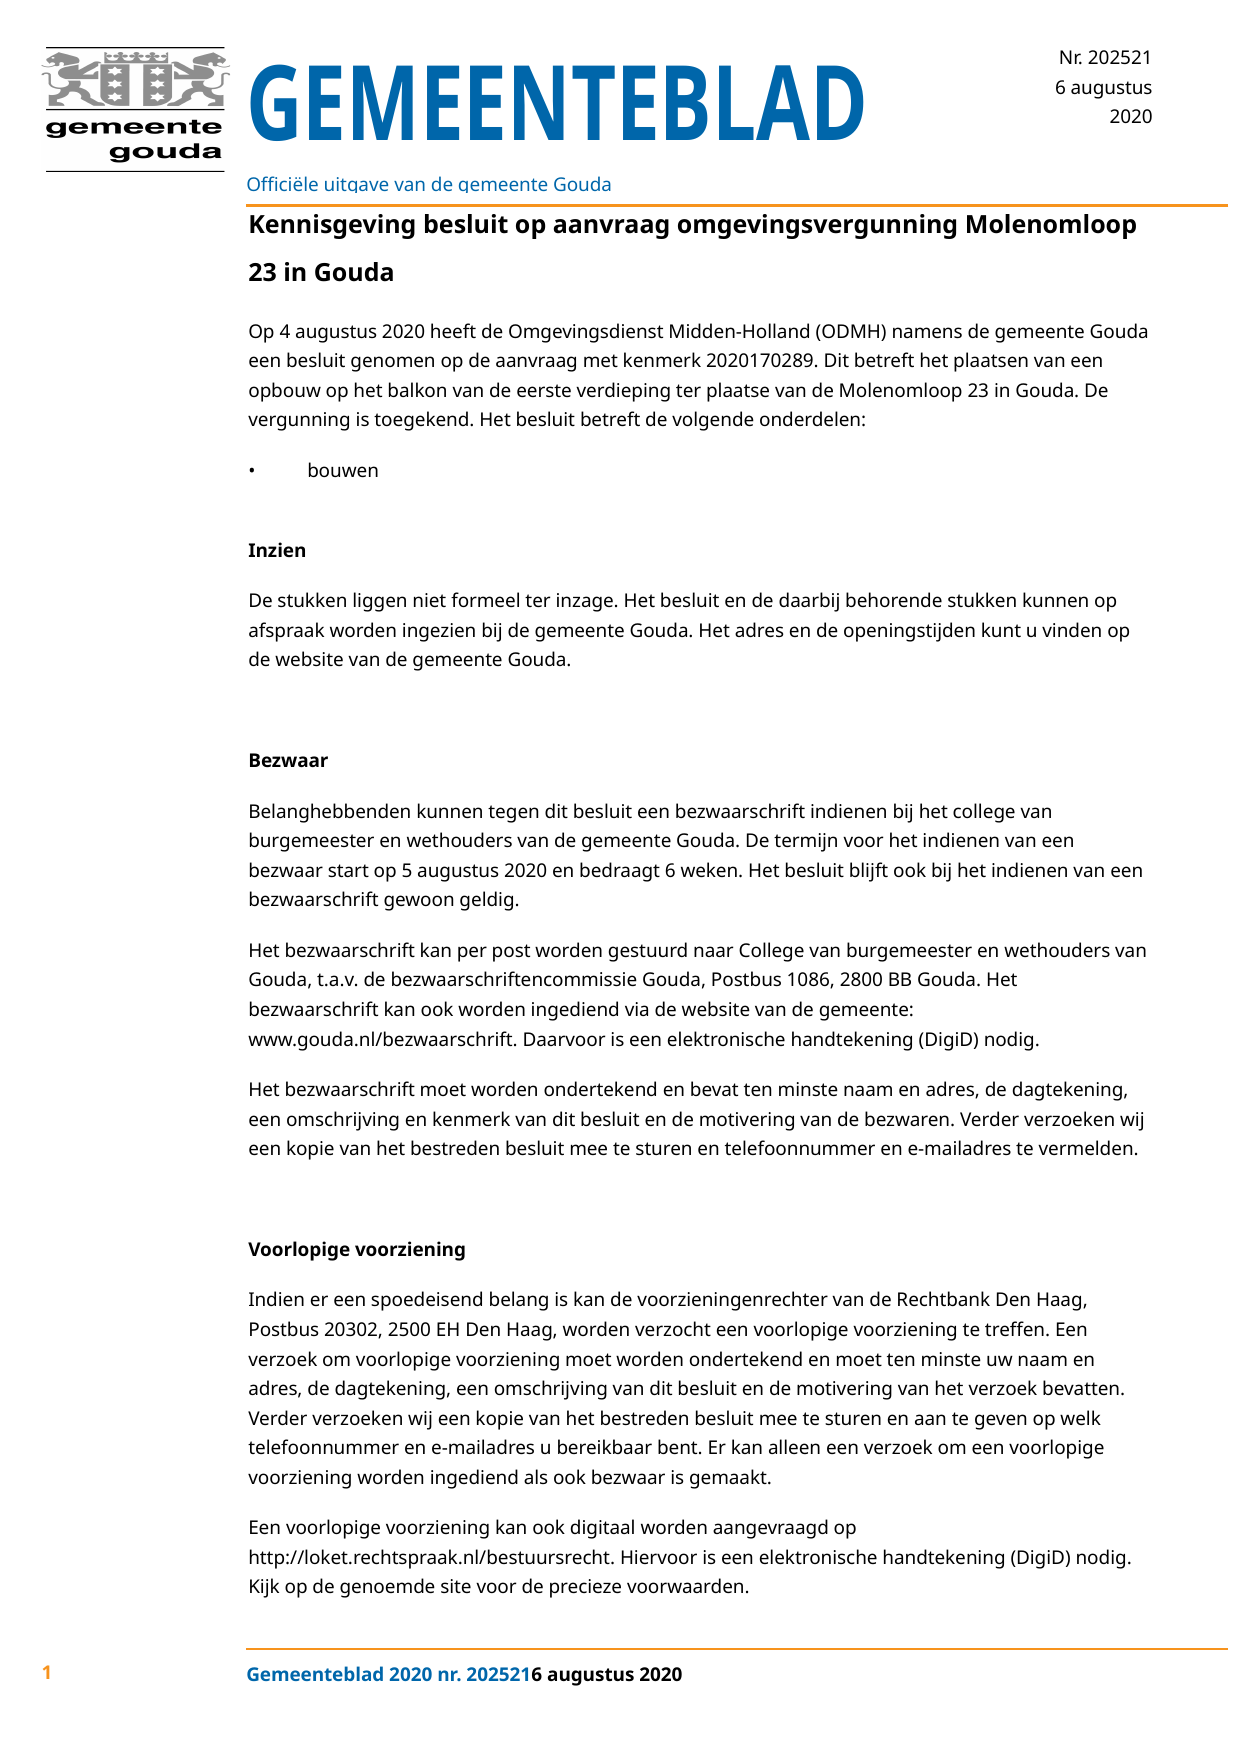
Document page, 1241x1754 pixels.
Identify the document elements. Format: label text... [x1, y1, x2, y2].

text Het bezwaarschrift kan per post worden gestuurd naar College van burgemeester en wethouders van Gouda, t.a.v. de bezwaarschriftencommissie Gouda, Postbus 1086, 2800 BB Gouda. Het bezwaarschrift kan ook worden ingediend via de website van de gemeente: www.gouda.nl/bezwaarschrift. Daarvoor is een elektronische handtekening (DigiD) nodig. [248, 937, 1152, 1052]
text Een voorlopige voorziening kan ook digitaal worden aangevraagd op http://loket.rechtspraak.nl/bestuursrecht. Hiervoor is een elektronische handtekening (DigiD) nodig. Kijk op de genoemde site voor de precieze voorwaarden. [248, 1514, 1152, 1599]
picture [41, 47, 231, 172]
text Op 4 augustus 2020 heeft de Omgevingsdienst Midden-Holland (ODMH) namens de gemeente Gouda een besluit genomen op de aanvraag met kenmerk 2020170289. Dit betreft het plaatsen van een opbouw op het balkon van de eerste verdieping ter plaatse van de Molenomloop 23 in Gouda. De vergunning is toegekend. Het besluit betreft de volgende onderdelen: [248, 318, 1152, 432]
text Voorlopige voorziening [248, 1236, 1152, 1262]
text Inzien [248, 537, 1152, 563]
list bouwen [248, 457, 1152, 483]
text Bezwaar [248, 747, 1152, 773]
text Indien er een spoedeisend belang is kan de voorzieningenrechter van de Rechtbank Den Haag, Postbus 20302, 2500 EH Den Haag, worden verzocht een voorlopige voorziening te treffen. Een verzoek om voorlopige voorziening moet worden ondertekend en moet ten minste uw naam en adres, de dagtekening, een omschrijving van dit besluit en de motivering van het verzoek bevatten. Verder verzoeken wij een kopie van het bestreden besluit mee te sturen en aan te geven op welk telefoonnummer en e-mailadres u bereikbaar bent. Er kan alleen een verzoek om een voorlopige voorziening worden ingediend als ook bezwaar is gemaakt. [248, 1287, 1152, 1490]
text Kennisgeving besluit op aanvraag omgevingsvergunning Molenomloop 23 in Gouda [248, 207, 1152, 288]
text Het bezwaarschrift moet worden ondertekend en bevat ten minste naam en adres, de dagtekening, een omschrijving en kenmerk van dit besluit en de motivering van de bezwaren. Verder verzoeken wij een kopie van het bestreden besluit mee te sturen en telefoonnummer en e-mailadres te vermelden. [248, 1076, 1152, 1161]
text De stukken liggen niet formeel ter inzage. Het besluit en de daarbij behorende stukken kunnen op afspraak worden ingezien bij de gemeente Gouda. Het adres en de openingstijden kunt u vinden op de website van de gemeente Gouda. [248, 587, 1152, 672]
text Belanghebbenden kunnen tegen dit besluit een bezwaarschrift indienen bij het college van burgemeester en wethouders van de gemeente Gouda. De termijn voor het indienen van een bezwaar start op 5 augustus 2020 en bedraagt 6 weken. Het besluit blijft ook bij het indienen van een bezwaarschrift gewoon geldig. [248, 798, 1152, 912]
